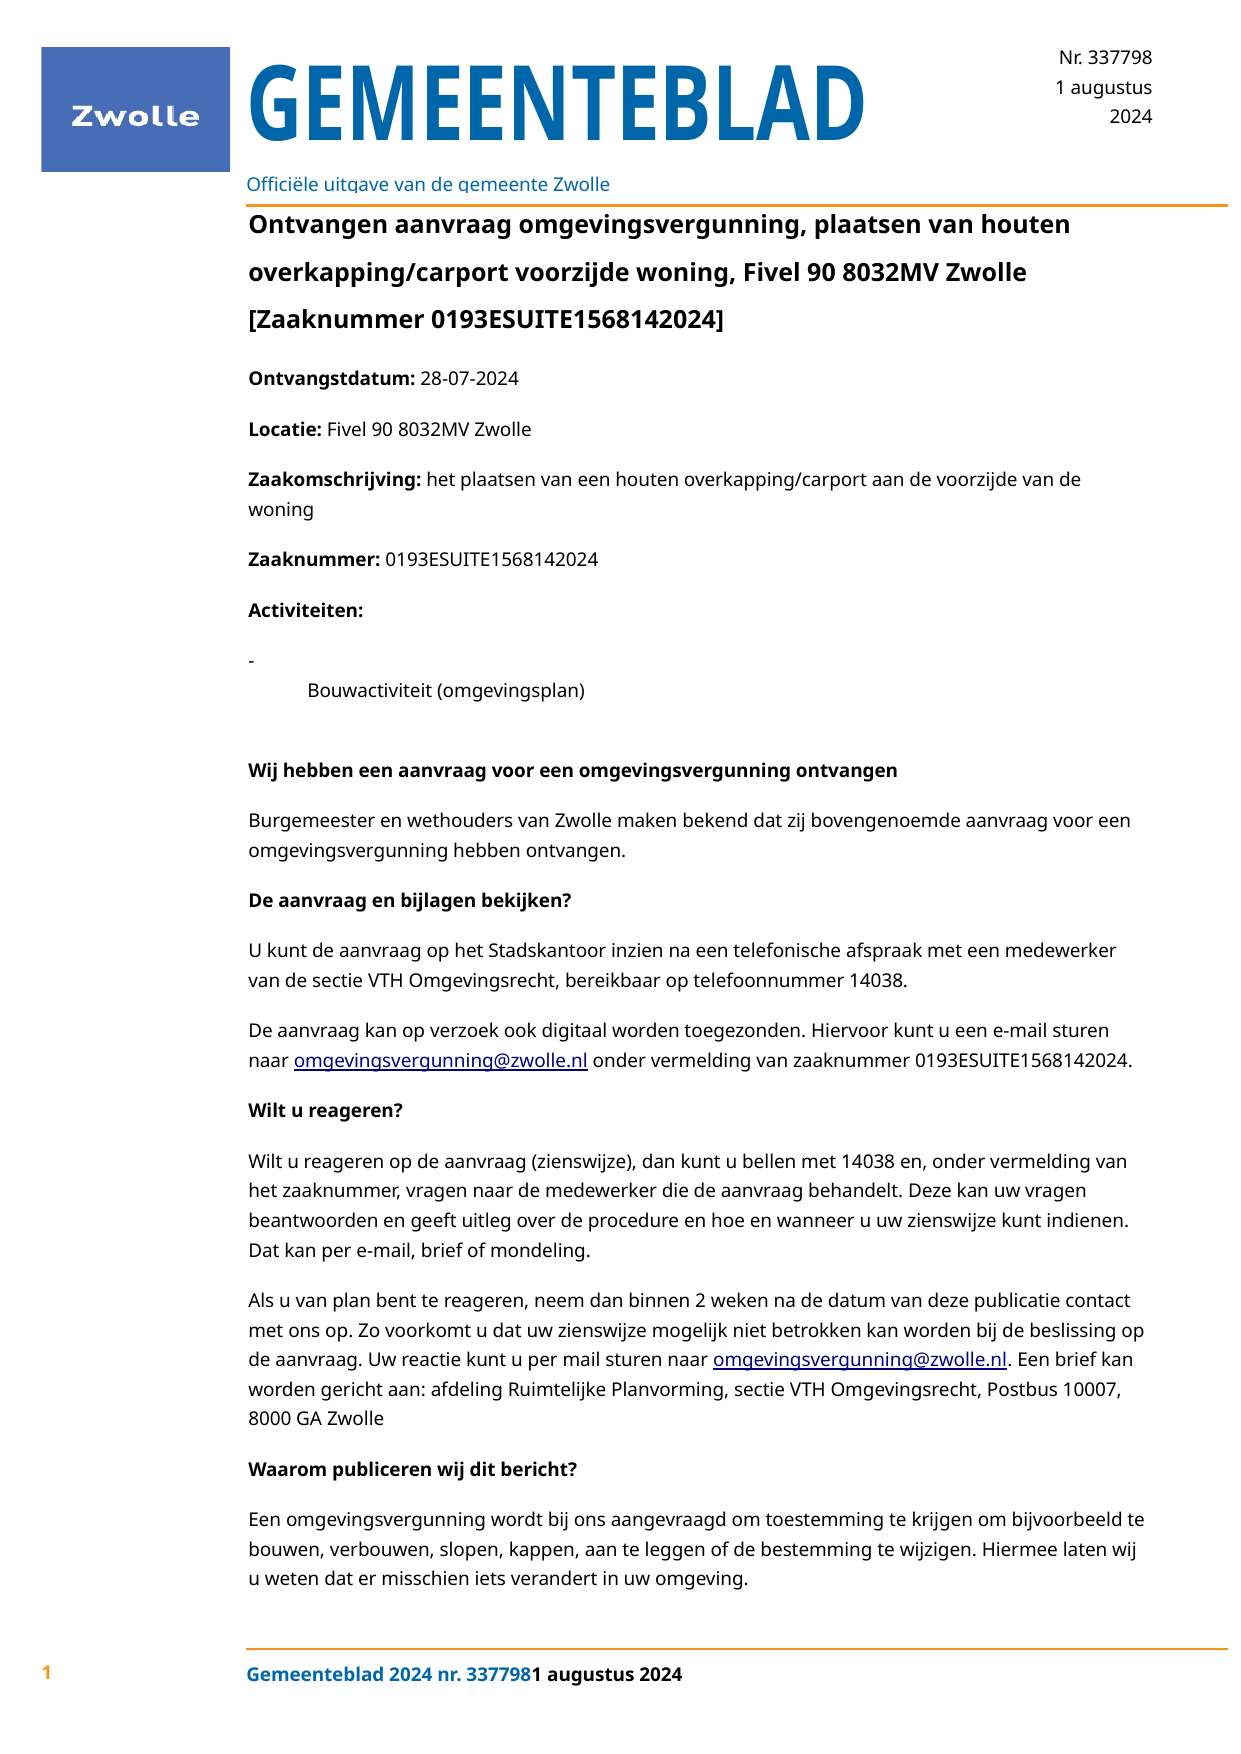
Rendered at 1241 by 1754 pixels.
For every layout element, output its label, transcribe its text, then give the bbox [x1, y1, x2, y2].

text Locatie: Fivel 90 8032MV Zwolle [248, 416, 1152, 442]
text Burgemeester en wethouders van Zwolle maken bekend dat zij bovengenoemde aanvraag voor een omgevingsvergunning hebben ontvangen. [248, 807, 1152, 862]
text De aanvraag en bijlagen bekijken? [248, 887, 1152, 913]
text Waarom publiceren wij dit bericht? [248, 1456, 1152, 1482]
text Als u van plan bent te reageren, neem dan binnen 2 weken na de datum van deze publicatie contact met ons op. Zo voorkomt u dat uw zienswijze mogelijk niet betrokken kan worden bij de beslissing op de aanvraag. Uw reactie kunt u per mail sturen naar omgevingsvergunning@zwolle.nl. Een brief kan worden gericht aan: afdeling Ruimtelijke Planvorming, sectie VTH Omgevingsrecht, Postbus 10007, 8000 GA Zwolle [248, 1287, 1152, 1431]
text Ontvangen aanvraag omgevingsvergunning, plaatsen van houten overkapping/carport voorzijde woning, Fivel 90 8032MV Zwolle [Zaaknummer 0193ESUITE1568142024] [248, 207, 1152, 336]
text Activiteiten: [248, 597, 1152, 622]
text Ontvangstdatum: 28-07-2024 [248, 366, 1152, 391]
text Wij hebben een aanvraag voor een omgevingsvergunning ontvangen [248, 757, 1152, 782]
text U kunt de aanvraag op het Stadskantoor inzien na een telefonische afspraak met een medewerker van de sectie VTH Omgevingsrecht, bereikbaar op telefoonnummer 14038. [248, 938, 1152, 993]
text De aanvraag kan op verzoek ook digitaal worden toegezonden. Hiervoor kunt u een e-mail sturen naar omgevingsvergunning@zwolle.nl onder vermelding van zaaknummer 0193ESUITE1568142024. [248, 1018, 1152, 1073]
text Zaaknummer: 0193ESUITE1568142024 [248, 546, 1152, 572]
text Wilt u reageren? [248, 1098, 1152, 1123]
text Zaakomschrijving: het plaatsen van een houten overkapping/carport aan de voorzijde van de woning [248, 466, 1152, 522]
list Bouwactiviteit (omgevingsplan) [248, 677, 1152, 702]
text Een omgevingsvergunning wordt bij ons aangevraagd om toestemming te krijgen om bijvoorbeeld te bouwen, verbouwen, slopen, kappen, aan te leggen of de bestemming te wijzigen. Hiermee laten wij u weten dat er misschien iets verandert in uw omgeving. [248, 1506, 1152, 1591]
text Wilt u reageren op de aanvraag (zienswijze), dan kunt u bellen met 14038 en, onder vermelding van het zaaknummer, vragen naar de medewerker die de aanvraag behandelt. Deze kan uw vragen beantwoorden en geeft uitleg over de procedure en hoe en wanneer u uw zienswijze kunt indienen. Dat kan per e-mail, brief of mondeling. [248, 1148, 1152, 1262]
picture [41, 47, 231, 172]
